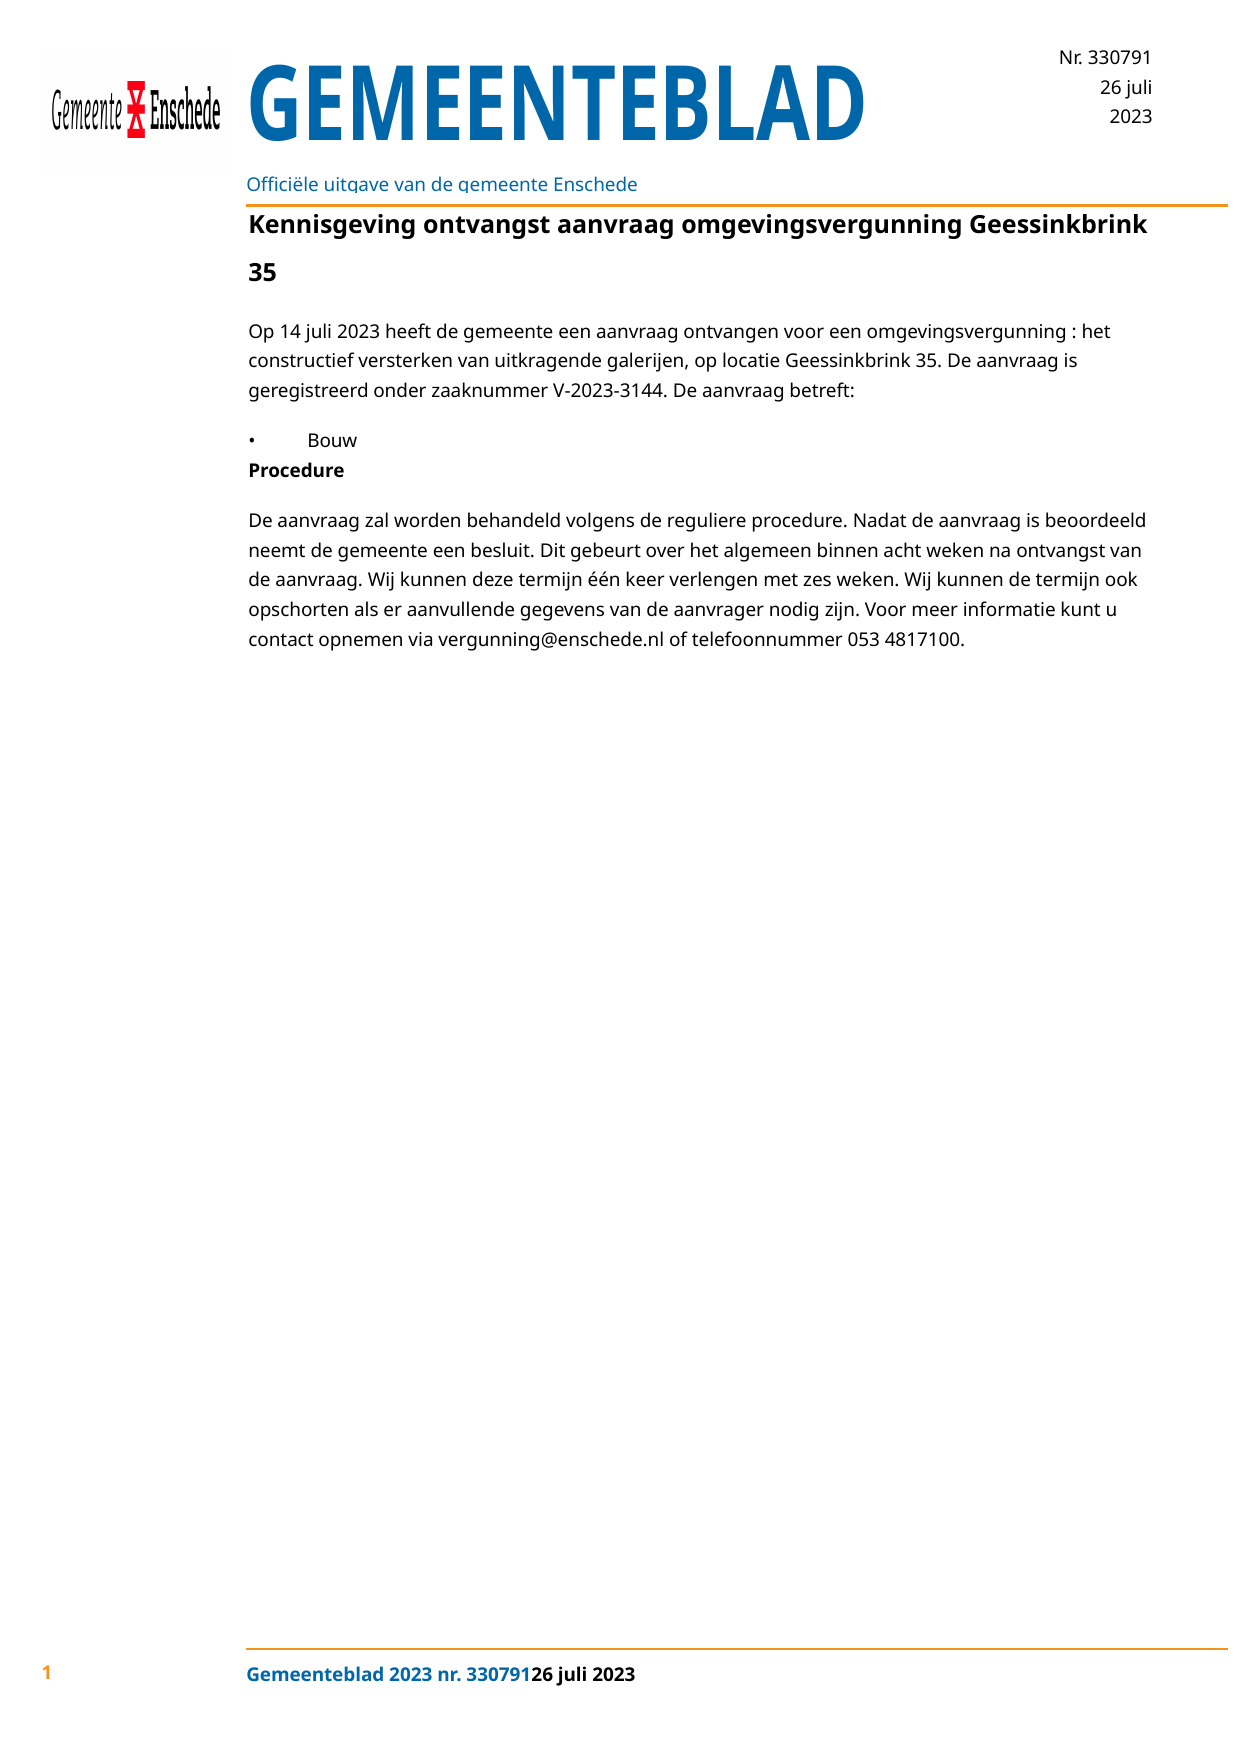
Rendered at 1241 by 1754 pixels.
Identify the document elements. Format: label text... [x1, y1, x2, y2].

text Kennisgeving ontvangst aanvraag omgevingsvergunning Geessinkbrink 35 [248, 207, 1152, 288]
text Op 14 juli 2023 heeft de gemeente een aanvraag ontvangen voor een omgevingsvergunning : het constructief versterken van uitkragende galerijen, op locatie Geessinkbrink 35. De aanvraag is geregistreerd onder zaaknummer V-2023-3144. De aanvraag betreft: [248, 318, 1152, 403]
list Bouw [248, 427, 1152, 453]
text Procedure [248, 457, 1152, 483]
picture [41, 47, 231, 172]
text De aanvraag zal worden behandeld volgens de reguliere procedure. Nadat de aanvraag is beoordeeld neemt de gemeente een besluit. Dit gebeurt over het algemeen binnen acht weken na ontvangst van de aanvraag. Wij kunnen deze termijn één keer verlengen met zes weken. Wij kunnen de termijn ook opschorten als er aanvullende gegevens van de aanvrager nodig zijn. Voor meer informatie kunt u contact opnemen via vergunning@enschede.nl of telefoonnummer 053 4817100. [248, 507, 1152, 652]
